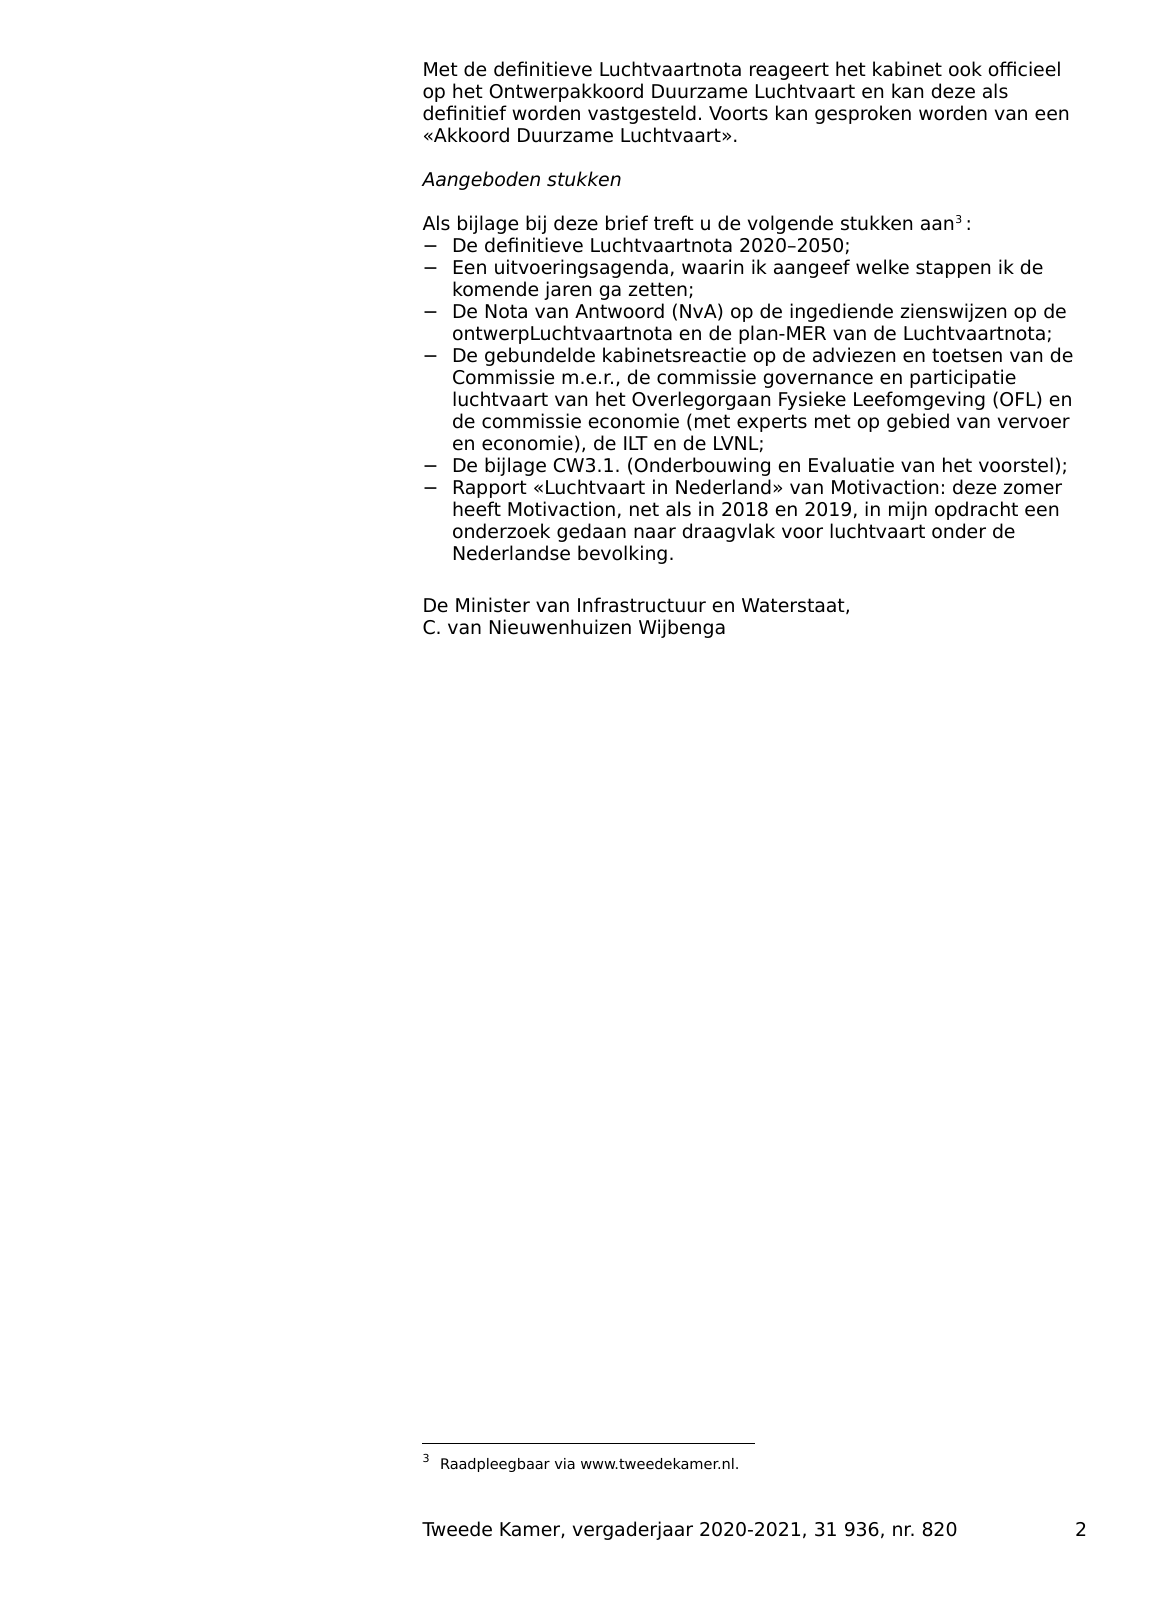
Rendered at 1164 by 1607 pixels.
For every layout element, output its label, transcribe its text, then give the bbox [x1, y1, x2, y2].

text − De Nota van Antwoord (NvA) op de ingediende zienswijzen op de ontwerpLuchtvaartnota en de plan-MER van de Luchtvaartnota; [422, 301, 1087, 345]
subtitle Aangeboden stukken [422, 169, 1087, 191]
text Raadpleegbaar via www.tweedekamer.nl. [422, 1452, 1087, 1474]
text − De bijlage CW3.1. (Onderbouwing en Evaluatie van het voorstel); [422, 455, 1087, 477]
text − Rapport «Luchtvaart in Nederland» van Motivaction: deze zomer heeft Motivaction, net als in 2018 en 2019, in mijn opdracht een onderzoek gedaan naar draagvlak voor luchtvaart onder de Nederlandse bevolking. [422, 477, 1087, 565]
text − Een uitvoeringsagenda, waarin ik aangeef welke stappen ik de komende jaren ga zetten; [422, 257, 1087, 301]
text − De gebundelde kabinetsreactie op de adviezen en toetsen van de Commissie m.e.r., de commissie governance en participatie luchtvaart van het Overlegorgaan Fysieke Leefomgeving (OFL) en de commissie economie (met experts met op gebied van vervoer en economie), de ILT en de LVNL; [422, 345, 1087, 455]
text Met de definitieve Luchtvaartnota reageert het kabinet ook officieel op het Ontwerpakkoord Duurzame Luchtvaart en kan deze als definitief worden vastgesteld. Voorts kan gesproken worden van een «Akkoord Duurzame Luchtvaart». [422, 59, 1087, 147]
text − De definitieve Luchtvaartnota 2020–2050; [422, 235, 1087, 257]
text Als bijlage bij deze brief treft u de volgende stukken aan: [422, 213, 1087, 235]
text De Minister van Infrastructuur en Waterstaat, C. van Nieuwenhuizen Wijbenga [422, 595, 1087, 639]
